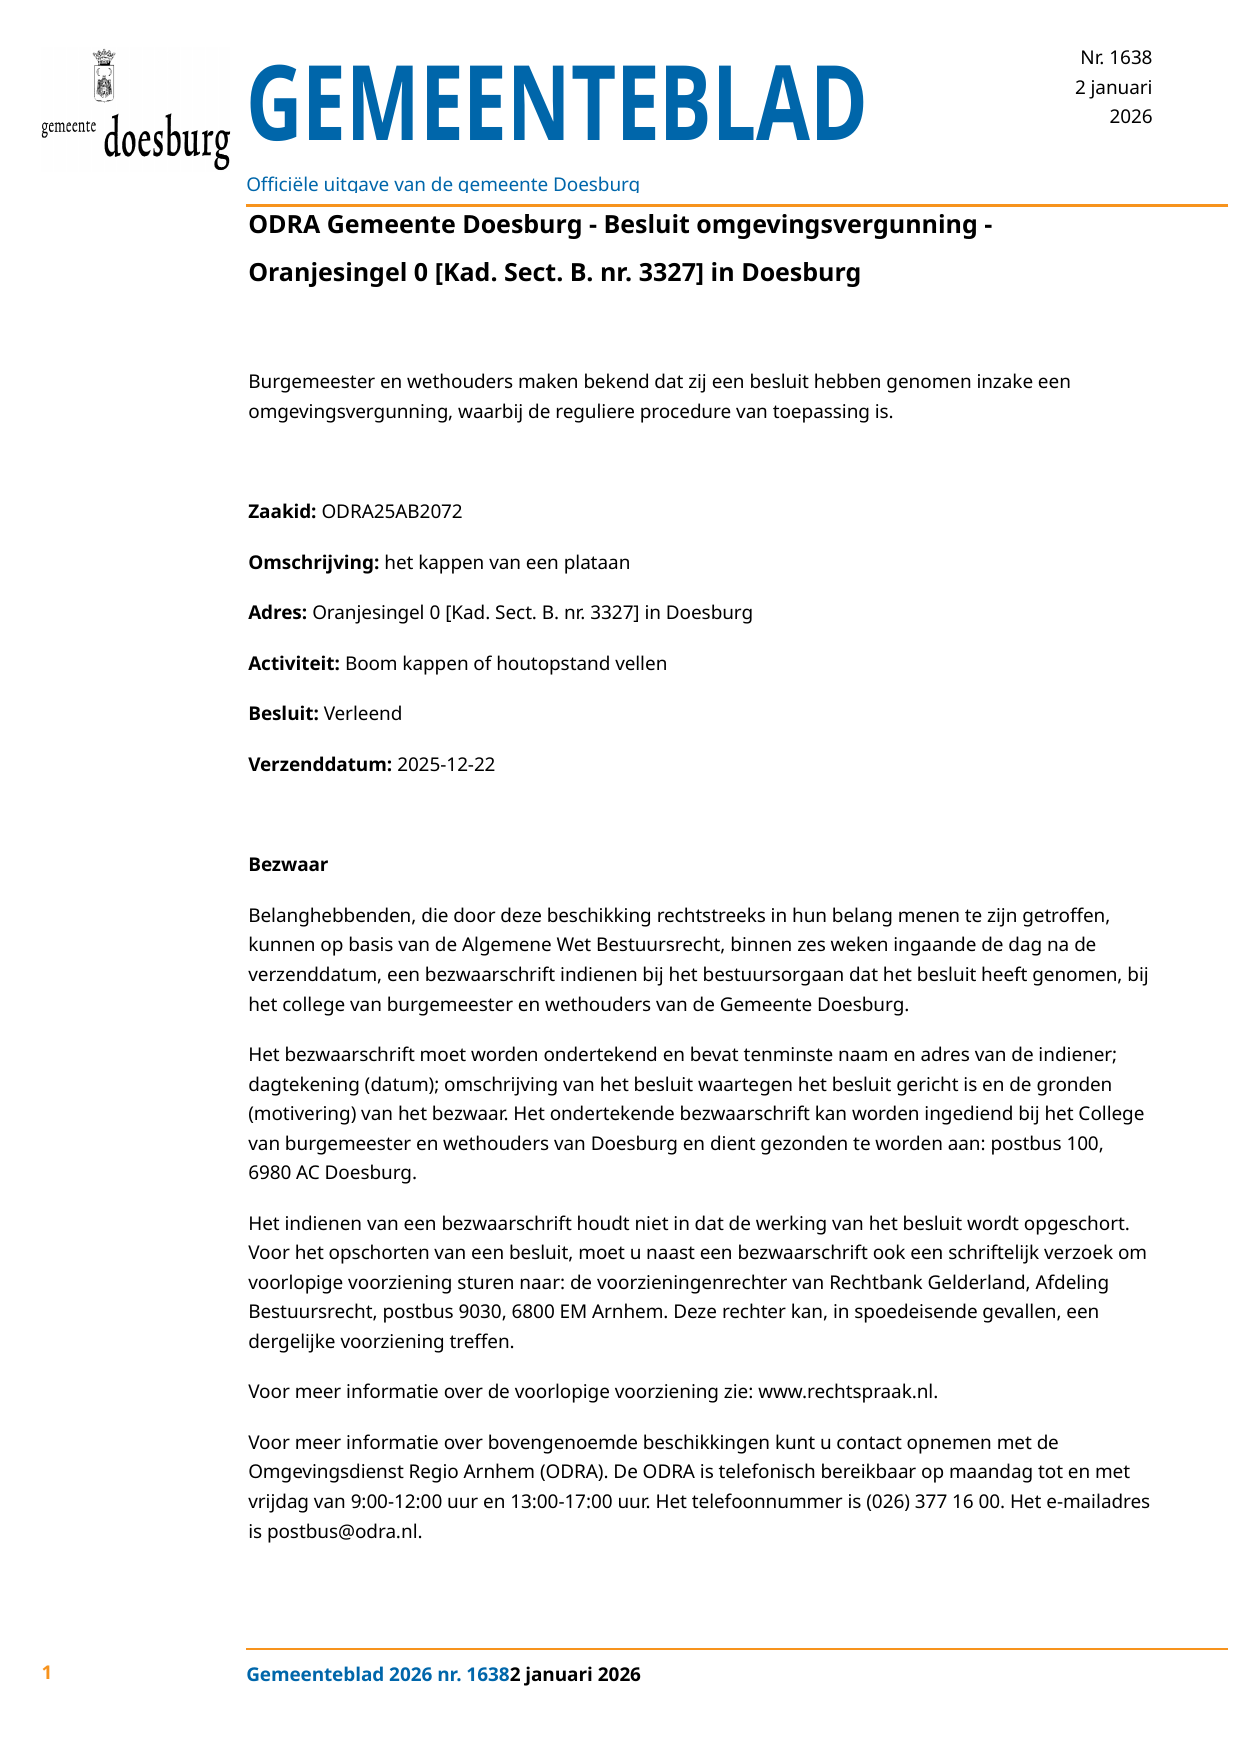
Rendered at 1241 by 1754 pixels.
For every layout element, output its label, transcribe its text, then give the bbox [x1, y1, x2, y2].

text Belanghebbenden, die door deze beschikking rechtstreeks in hun belang menen te zijn getroffen, kunnen op basis van de Algemene Wet Bestuursrecht, binnen zes weken ingaande de dag na de verzenddatum, een bezwaarschrift indienen bij het bestuursorgaan dat het besluit heeft genomen, bij het college van burgemeester en wethouders van de Gemeente Doesburg. [248, 902, 1152, 1017]
text Besluit: Verleend [248, 700, 1152, 726]
text Bezwaar [248, 852, 1152, 877]
picture [41, 47, 231, 172]
text Verzenddatum: 2025-12-22 [248, 751, 1152, 777]
text Burgemeester en wethouders maken bekend dat zij een besluit hebben genomen inzake een omgevingsvergunning, waarbij de reguliere procedure van toepassing is. [248, 368, 1152, 424]
text Zaakid: ODRA25AB2072 [248, 499, 1152, 524]
text ODRA Gemeente Doesburg - Besluit omgevingsvergunning - Oranjesingel 0 [Kad. Sect. B. nr. 3327] in Doesburg [248, 207, 1152, 288]
text Voor meer informatie over de voorlopige voorziening zie: www.rechtspraak.nl. [248, 1379, 1152, 1404]
text Het bezwaarschrift moet worden ondertekend en bevat tenminste naam en adres van de indiener; dagtekening (datum); omschrijving van het besluit waartegen het besluit gericht is en de gronden (motivering) van het bezwaar. Het ondertekende bezwaarschrift kan worden ingediend bij het College van burgemeester en wethouders van Doesburg en dient gezonden te worden aan: postbus 100, 6980 AC Doesburg. [248, 1041, 1152, 1185]
text Adres: Oranjesingel 0 [Kad. Sect. B. nr. 3327] in Doesburg [248, 599, 1152, 625]
text Omschrijving: het kappen van een plataan [248, 549, 1152, 575]
text Activiteit: Boom kappen of houtopstand vellen [248, 650, 1152, 676]
text Het indienen van een bezwaarschrift houdt niet in dat de werking van het besluit wordt opgeschort. Voor het opschorten van een besluit, moet u naast een bezwaarschrift ook een schriftelijk verzoek om voorlopige voorziening sturen naar: de voorzieningenrechter van Rechtbank Gelderland, Afdeling Bestuursrecht, postbus 9030, 6800 EM Arnhem. Deze rechter kan, in spoedeisende gevallen, een dergelijke voorziening treffen. [248, 1210, 1152, 1354]
text Voor meer informatie over bovengenoemde beschikkingen kunt u contact opnemen met de Omgevingsdienst Regio Arnhem (ODRA). De ODRA is telefonisch bereikbaar op maandag tot en met vrijdag van 9:00-12:00 uur en 13:00-17:00 uur. Het telefoonnummer is (026) 377 16 00. Het e-mailadres is postbus@odra.nl. [248, 1429, 1152, 1544]
